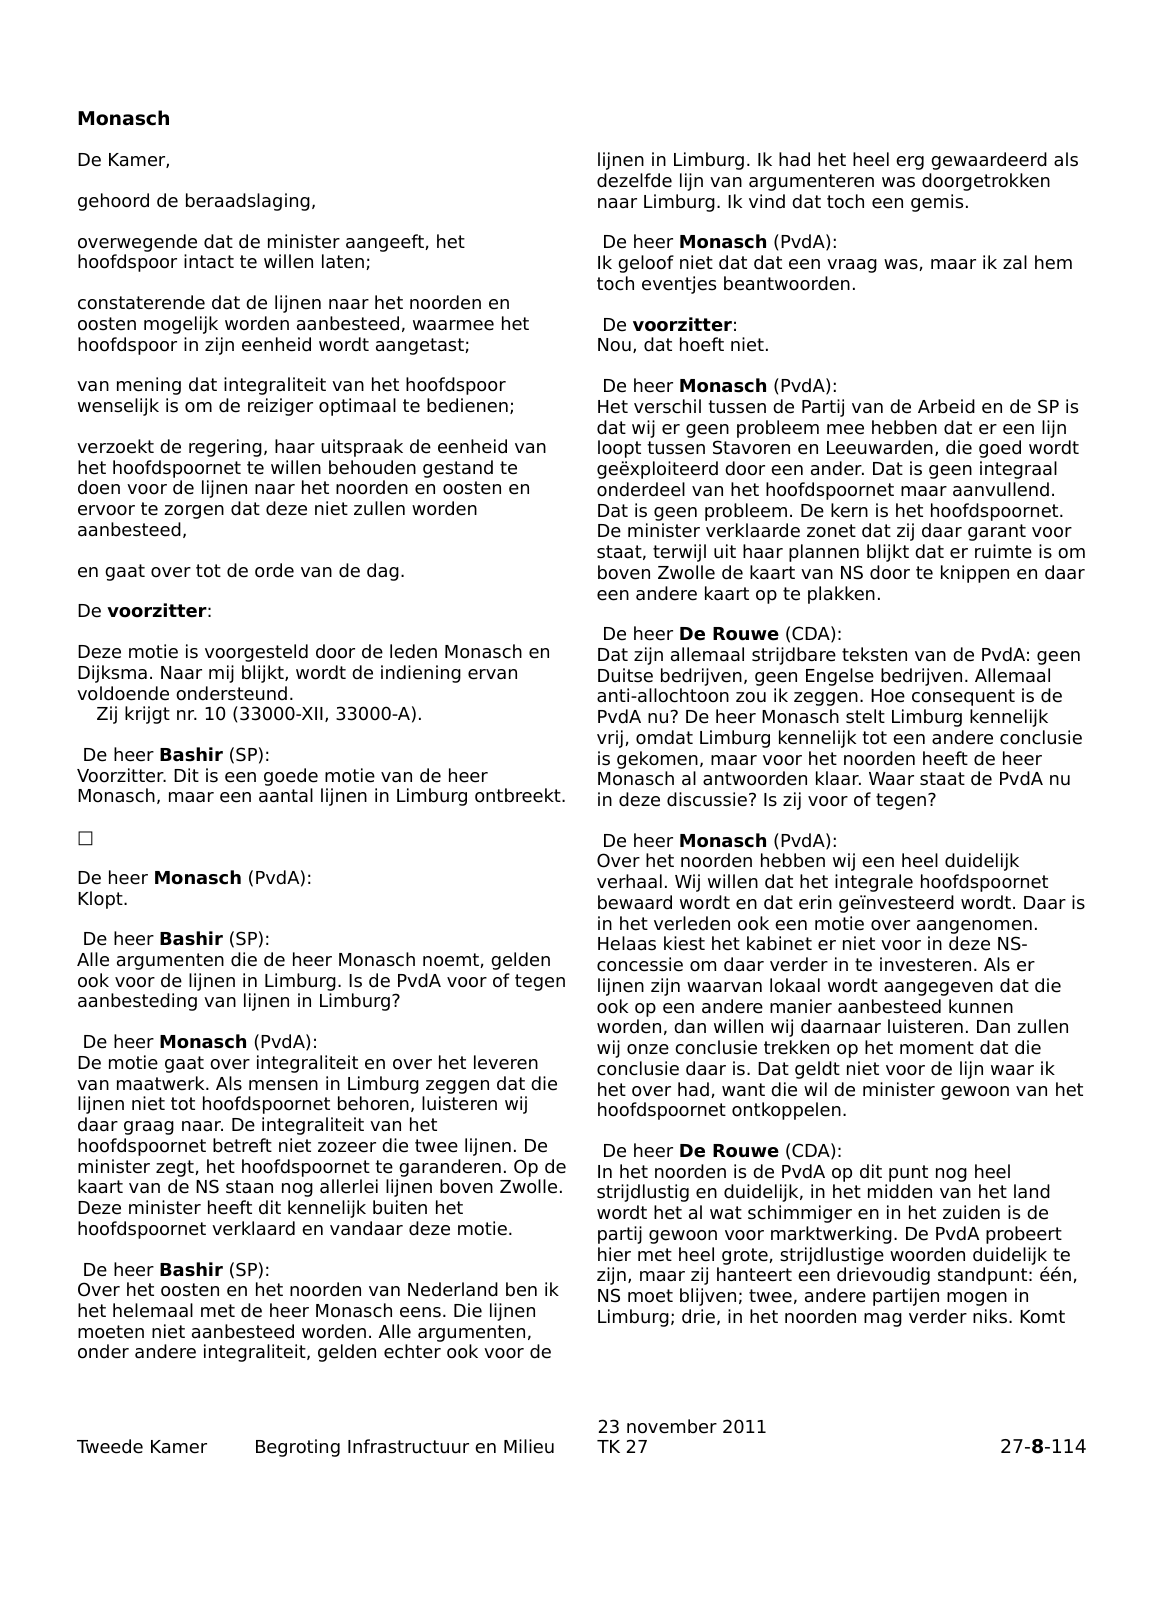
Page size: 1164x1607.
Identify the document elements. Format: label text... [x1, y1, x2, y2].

text Dat zijn allemaal strijdbare teksten van de PvdA: geen Duitse bedrijven, geen Engelse bedrijven. Allemaal anti-allochtoon zou ik zeggen. Hoe consequent is de PvdA nu? De heer Monasch stelt Limburg kennelijk vrij, omdat Limburg kennelijk tot een andere conclusie is gekomen, maar voor het noorden heeft de heer Monasch al antwoorden klaar. Waar staat de PvdA nu in deze discussie? Is zij voor of tegen? [596, 645, 1087, 811]
text overwegende dat de minister aangeeft, het hoofdspoor intact te willen laten; [77, 232, 567, 273]
text De heer Monasch (PvdA): [596, 232, 1087, 253]
text en gaat over tot de orde van de dag. [77, 560, 567, 581]
text De heer Bashir (SP): [77, 1259, 567, 1280]
text □ [77, 827, 567, 848]
text Over het oosten en het noorden van Nederland ben ik het helemaal met de heer Monasch eens. Die lijnen moeten niet aanbesteed worden. Alle argumenten, onder andere integraliteit, gelden echter ook voor de [77, 1280, 567, 1363]
text De heer Monasch (PvdA): [77, 868, 567, 888]
text Nou, dat hoeft niet. [596, 335, 1087, 356]
text Over het noorden hebben wij een heel duidelijk verhaal. Wij willen dat het integrale hoofdspoornet bewaard wordt en dat erin geïnvesteerd wordt. Daar is in het verleden ook een motie over aangenomen. Helaas kiest het kabinet er niet voor in deze NS-concessie om daar verder in te investeren. Als er lijnen zijn waarvan lokaal wordt aangegeven dat die ook op een andere manier aanbesteed kunnen worden, dan willen wij daarnaar luisteren. Dan zullen wij onze conclusie trekken op het moment dat die conclusie daar is. Dat geldt niet voor de lijn waar ik het over had, want die wil de minister gewoon van het hoofdspoornet ontkoppelen. [596, 851, 1087, 1121]
text constaterende dat de lijnen naar het noorden en oosten mogelijk worden aanbesteed, waarmee het hoofdspoor in zijn eenheid wordt aangetast; [77, 293, 567, 355]
text De heer Bashir (SP): [77, 929, 567, 950]
text De heer Bashir (SP): [77, 745, 567, 766]
text De motie gaat over integraliteit en over het leveren van maatwerk. Als mensen in Limburg zeggen dat die lijnen niet tot hoofdspoornet behoren, luisteren wij daar graag naar. De integraliteit van het hoofdspoornet betreft niet zozeer die twee lijnen. De minister zegt, het hoofdspoornet te garanderen. Op de kaart van de NS staan nog allerlei lijnen boven Zwolle. Deze minister heeft dit kennelijk buiten het hoofdspoornet verklaard en vandaar deze motie. [77, 1053, 567, 1239]
text Het verschil tussen de Partij van de Arbeid en de SP is dat wij er geen probleem mee hebben dat er een lijn loopt tussen Stavoren en Leeuwarden, die goed wordt geëxploiteerd door een ander. Dat is geen integraal onderdeel van het hoofdspoornet maar aanvullend. Dat is geen probleem. De kern is het hoofdspoornet. De minister verklaarde zonet dat zij daar garant voor staat, terwijl uit haar plannen blijkt dat er ruimte is om boven Zwolle de kaart van NS door te knippen en daar een andere kaart op te plakken. [596, 397, 1087, 604]
text De heer Monasch (PvdA): [596, 376, 1087, 397]
text lijnen in Limburg. Ik had het heel erg gewaardeerd als dezelfde lijn van argumenteren was doorgetrokken naar Limburg. Ik vind dat toch een gemis. [596, 150, 1087, 212]
text Alle argumenten die de heer Monasch noemt, gelden ook voor de lijnen in Limburg. Is de PvdA voor of tegen aanbesteding van lijnen in Limburg? [77, 950, 567, 1012]
text Voorzitter. Dit is een goede motie van de heer Monasch, maar een aantal lijnen in Limburg ontbreekt. [77, 766, 567, 807]
text van mening dat integraliteit van het hoofdspoor wenselijk is om de reiziger optimaal te bedienen; [77, 375, 567, 417]
text Deze motie is voorgesteld door de leden Monasch en Dijksma. Naar mij blijkt, wordt de indiening ervan voldoende ondersteund. [77, 642, 567, 704]
text De voorzitter: [77, 601, 567, 622]
text De heer De Rouwe (CDA): [596, 624, 1087, 645]
text De heer Monasch (PvdA): [77, 1032, 567, 1053]
text De heer Monasch (PvdA): [596, 831, 1087, 851]
text Klopt. [77, 888, 567, 909]
text gehoord de beraadslaging, [77, 191, 567, 212]
text Ik geloof niet dat dat een vraag was, maar ik zal hem toch eventjes beantwoorden. [596, 253, 1087, 294]
text Zij krijgt nr. 10 (33000-XII, 33000-A). [77, 704, 567, 725]
text In het noorden is de PvdA op dit punt nog heel strijdlustig en duidelijk, in het midden van het land wordt het al wat schimmiger en in het zuiden is de partij gewoon voor marktwerking. De PvdA probeert hier met heel grote, strijdlustige woorden duidelijk te zijn, maar zij hanteert een drievoudig standpunt: één, NS moet blijven; twee, andere partijen mogen in Limburg; drie, in het noorden mag verder niks. Komt [596, 1162, 1087, 1327]
text De Kamer, [77, 150, 567, 171]
text verzoekt de regering, haar uitspraak de eenheid van het hoofdspoornet te willen behouden gestand te doen voor de lijnen naar het noorden en oosten en ervoor te zorgen dat deze niet zullen worden aanbesteed, [77, 437, 567, 540]
text De voorzitter: [596, 314, 1087, 335]
text De heer De Rouwe (CDA): [596, 1141, 1087, 1162]
